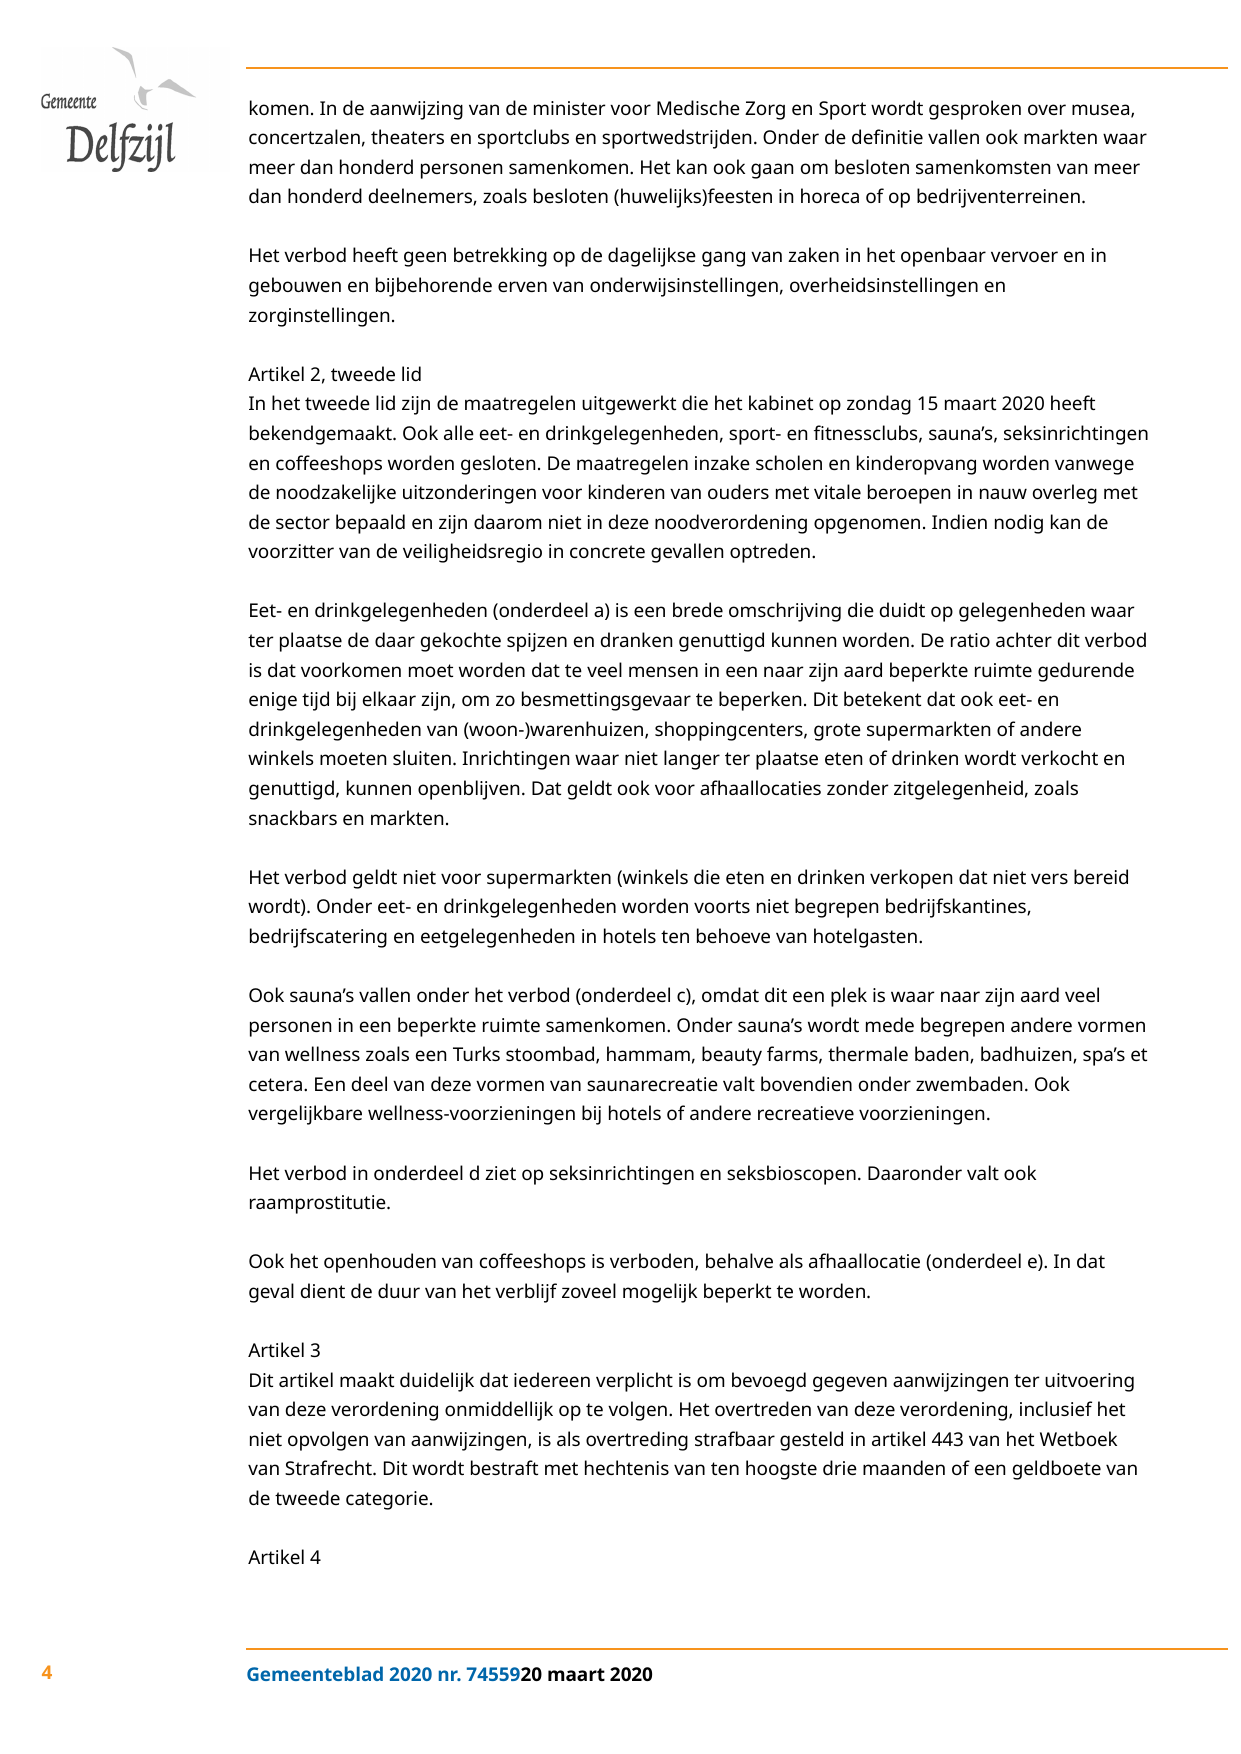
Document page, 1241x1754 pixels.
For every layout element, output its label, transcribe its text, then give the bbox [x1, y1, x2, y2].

text Het verbod in onderdeel d ziet op seksinrichtingen en seksbioscopen. Daaronder valt ook raamprostitutie. [248, 1160, 1152, 1215]
text Artikel 3 [248, 1337, 1152, 1363]
text In het tweede lid zijn de maatregelen uitgewerkt die het kabinet op zondag 15 maart 2020 heeft bekendgemaakt. Ook alle eet- en drinkgelegenheden, sport- en fitnessclubs, sauna’s, seksinrichtingen en coffeeshops worden gesloten. De maatregelen inzake scholen en kinderopvang worden vanwege de noodzakelijke uitzonderingen voor kinderen van ouders met vitale beroepen in nauw overleg met de sector bepaald en zijn daarom niet in deze noodverordening opgenomen. Indien nodig kan de voorzitter van de veiligheidsregio in concrete gevallen optreden. [248, 391, 1152, 564]
text Artikel 2, tweede lid [248, 361, 1152, 387]
picture [41, 47, 231, 172]
text Dit artikel maakt duidelijk dat iedereen verplicht is om bevoegd gegeven aanwijzingen ter uitvoering van deze verordening onmiddellijk op te volgen. Het overtreden van deze verordening, inclusief het niet opvolgen van aanwijzingen, is als overtreding strafbaar gesteld in artikel 443 van het Wetboek van Strafrecht. Dit wordt bestraft met hechtenis van ten hoogste drie maanden of een geldboete van de tweede categorie. [248, 1367, 1152, 1511]
text Eet- en drinkgelegenheden (onderdeel a) is een brede omschrijving die duidt op gelegenheden waar ter plaatse de daar gekochte spijzen en dranken genuttigd kunnen worden. De ratio achter dit verbod is dat voorkomen moet worden dat te veel mensen in een naar zijn aard beperkte ruimte gedurende enige tijd bij elkaar zijn, om zo besmettingsgevaar te beperken. Dit betekent dat ook eet- en drinkgelegenheden van (woon-)warenhuizen, shoppingcenters, grote supermarkten of andere winkels moeten sluiten. Inrichtingen waar niet langer ter plaatse eten of drinken wordt verkocht en genuttigd, kunnen openblijven. Dat geldt ook voor afhaallocaties zonder zitgelegenheid, zoals snackbars en markten. [248, 598, 1152, 831]
text Het verbod geldt niet voor supermarkten (winkels die eten en drinken verkopen dat niet vers bereid wordt). Onder eet- en drinkgelegenheden worden voorts niet begrepen bedrijfskantines, bedrijfscatering en eetgelegenheden in hotels ten behoeve van hotelgasten. [248, 864, 1152, 949]
text Het verbod heeft geen betrekking op de dagelijkse gang van zaken in het openbaar vervoer en in gebouwen en bijbehorende erven van onderwijsinstellingen, overheidsinstellingen en zorginstellingen. [248, 243, 1152, 328]
text Artikel 4 [248, 1544, 1152, 1570]
text Ook het openhouden van coffeeshops is verboden, behalve als afhaallocatie (onderdeel e). In dat geval dient de duur van het verblijf zoveel mogelijk beperkt te worden. [248, 1248, 1152, 1304]
text Ook sauna’s vallen onder het verbod (onderdeel c), omdat dit een plek is waar naar zijn aard veel personen in een beperkte ruimte samenkomen. Onder sauna’s wordt mede begrepen andere vormen van wellness zoals een Turks stoombad, hammam, beauty farms, thermale baden, badhuizen, spa’s et cetera. Een deel van deze vormen van saunarecreatie valt bovendien onder zwembaden. Ook vergelijkbare wellness-voorzieningen bij hotels of andere recreatieve voorzieningen. [248, 982, 1152, 1126]
text komen. In de aanwijzing van de minister voor Medische Zorg en Sport wordt gesproken over musea, concertzalen, theaters en sportclubs en sportwedstrijden. Onder de definitie vallen ook markten waar meer dan honderd personen samenkomen. Het kan ook gaan om besloten samenkomsten van meer dan honderd deelnemers, zoals besloten (huwelijks)feesten in horeca of op bedrijventerreinen. [248, 95, 1152, 209]
